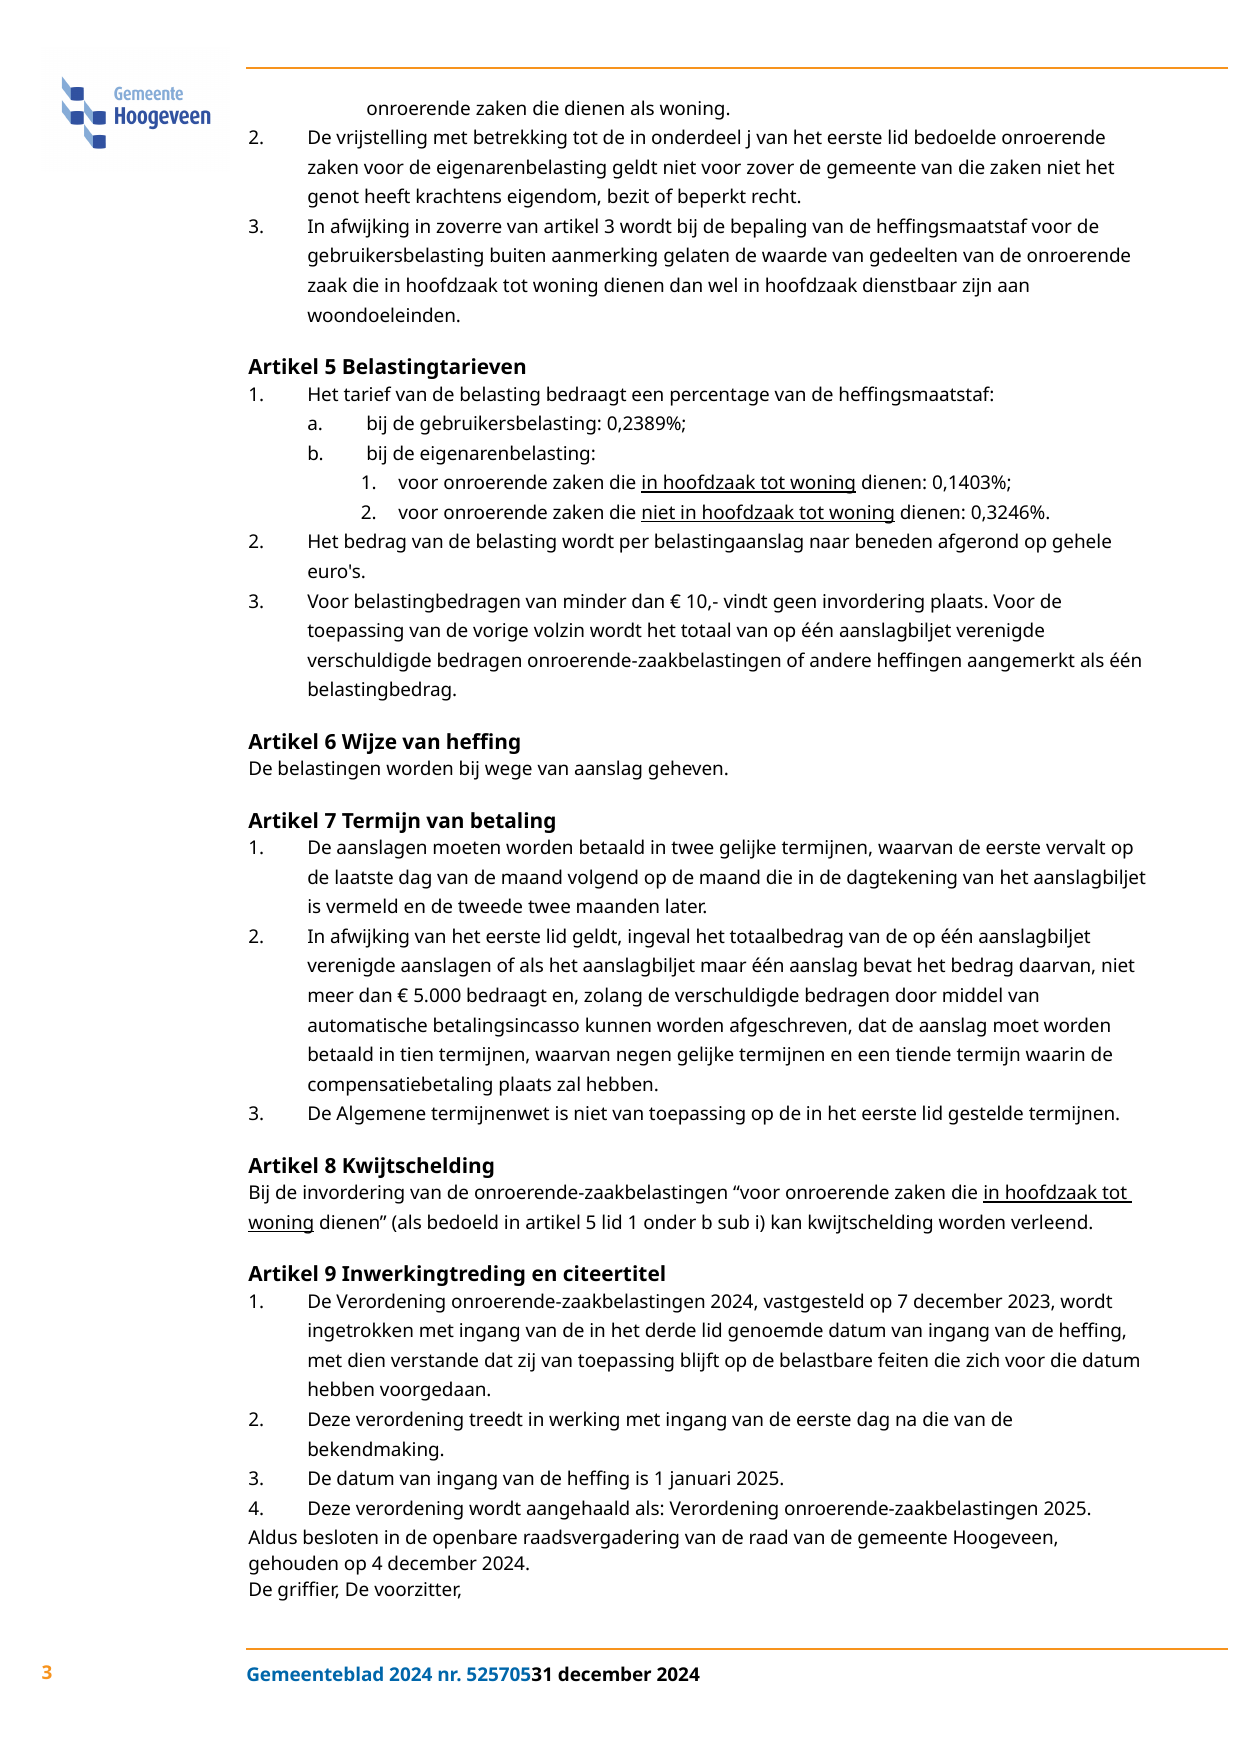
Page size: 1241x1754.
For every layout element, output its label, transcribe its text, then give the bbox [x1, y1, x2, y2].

list voor onroerende zaken die in hoofdzaak tot woning dienen: 0,1403%; [361, 469, 1152, 495]
list bij de gebruikersbelasting: 0,2389%; [307, 410, 1152, 436]
list Deze verordening wordt aangehaald als: Verordening onroerende-zaakbelastingen 2025. [248, 1495, 1152, 1521]
list De Verordening onroerende-zaakbelastingen 2024, vastgesteld op 7 december 2023, wordt ingetrokken met ingang van de in het derde lid genoemde datum van ingang van de heffing, met dien verstande dat zij van toepassing blijft op de belastbare feiten die zich voor die datum hebben voorgedaan. [248, 1288, 1152, 1402]
list Het tarief van de belasting bedraagt een percentage van de heffingsmaatstaf: [248, 381, 1152, 406]
list De aanslagen moeten worden betaald in twee gelijke termijnen, waarvan de eerste vervalt op de laatste dag van de maand volgend op de maand die in de dagtekening van het aanslagbiljet is vermeld en de tweede twee maanden later. [248, 834, 1152, 919]
text Artikel 5 Belastingtarieven [248, 352, 1152, 381]
text De belastingen worden bij wege van aanslag geheven. [248, 755, 1152, 781]
text Artikel 9 Inwerkingtreding en citeertitel [248, 1259, 1152, 1288]
text Artikel 8 Kwijtschelding [248, 1151, 1152, 1179]
list De datum van ingang van de heffing is 1 januari 2025. [248, 1465, 1152, 1491]
list De Algemene termijnenwet is niet van toepassing op de in het eerste lid gestelde termijnen. [248, 1101, 1152, 1126]
text Artikel 6 Wijze van heffing [248, 727, 1152, 755]
text Bij de invordering van de onroerende-zaakbelastingen “voor onroerende zaken die in hoofdzaak tot woning dienen” (als bedoeld in artikel 5 lid 1 onder b sub i) kan kwijtschelding worden verleend. [248, 1179, 1152, 1235]
list In afwijking van het eerste lid geldt, ingeval het totaalbedrag van de op één aanslagbiljet verenigde aanslagen of als het aanslagbiljet maar één aanslag bevat het bedrag daarvan, niet meer dan € 5.000 bedraagt en, zolang de verschuldigde bedragen door middel van automatische betalingsincasso kunnen worden afgeschreven, dat de aanslag moet worden betaald in tien termijnen, waarvan negen gelijke termijnen en een tiende termijn waarin de compensatiebetaling plaats zal hebben. [248, 923, 1152, 1097]
picture [41, 47, 231, 172]
list Het bedrag van de belasting wordt per belastingaanslag naar beneden afgerond op gehele euro's. [248, 529, 1152, 584]
list Voor belastingbedragen van minder dan € 10,- vindt geen invordering plaats. Voor de toepassing van de vorige volzin wordt het totaal van op één aanslagbiljet verenigde verschuldigde bedragen onroerende-zaakbelastingen of andere heffingen aangemerkt als één belastingbedrag. [248, 588, 1152, 702]
list onroerende zaken die dienen als woning. [307, 95, 1152, 121]
list bij de eigenarenbelasting: [307, 440, 1152, 466]
text Aldus besloten in de openbare raadsvergadering van de raad van de gemeente Hoogeveen, gehouden op 4 december 2024. [248, 1524, 1152, 1576]
list voor onroerende zaken die niet in hoofdzaak tot woning dienen: 0,3246%. [361, 499, 1152, 525]
list De vrijstelling met betrekking tot de in onderdeel j van het eerste lid bedoelde onroerende zaken voor de eigenarenbelasting geldt niet voor zover de gemeente van die zaken niet het genot heeft krachtens eigendom, bezit of beperkt recht. [248, 124, 1152, 209]
list Deze verordening treedt in werking met ingang van de eerste dag na die van de bekendmaking. [248, 1406, 1152, 1461]
text De griffier, De voorzitter, [248, 1576, 1152, 1602]
text Artikel 7 Termijn van betaling [248, 806, 1152, 834]
list In afwijking in zoverre van artikel 3 wordt bij de bepaling van de heffingsmaatstaf voor de gebruikersbelasting buiten aanmerking gelaten de waarde van gedeelten van de onroerende zaak die in hoofdzaak tot woning dienen dan wel in hoofdzaak dienstbaar zijn aan woondoeleinden. [248, 213, 1152, 328]
